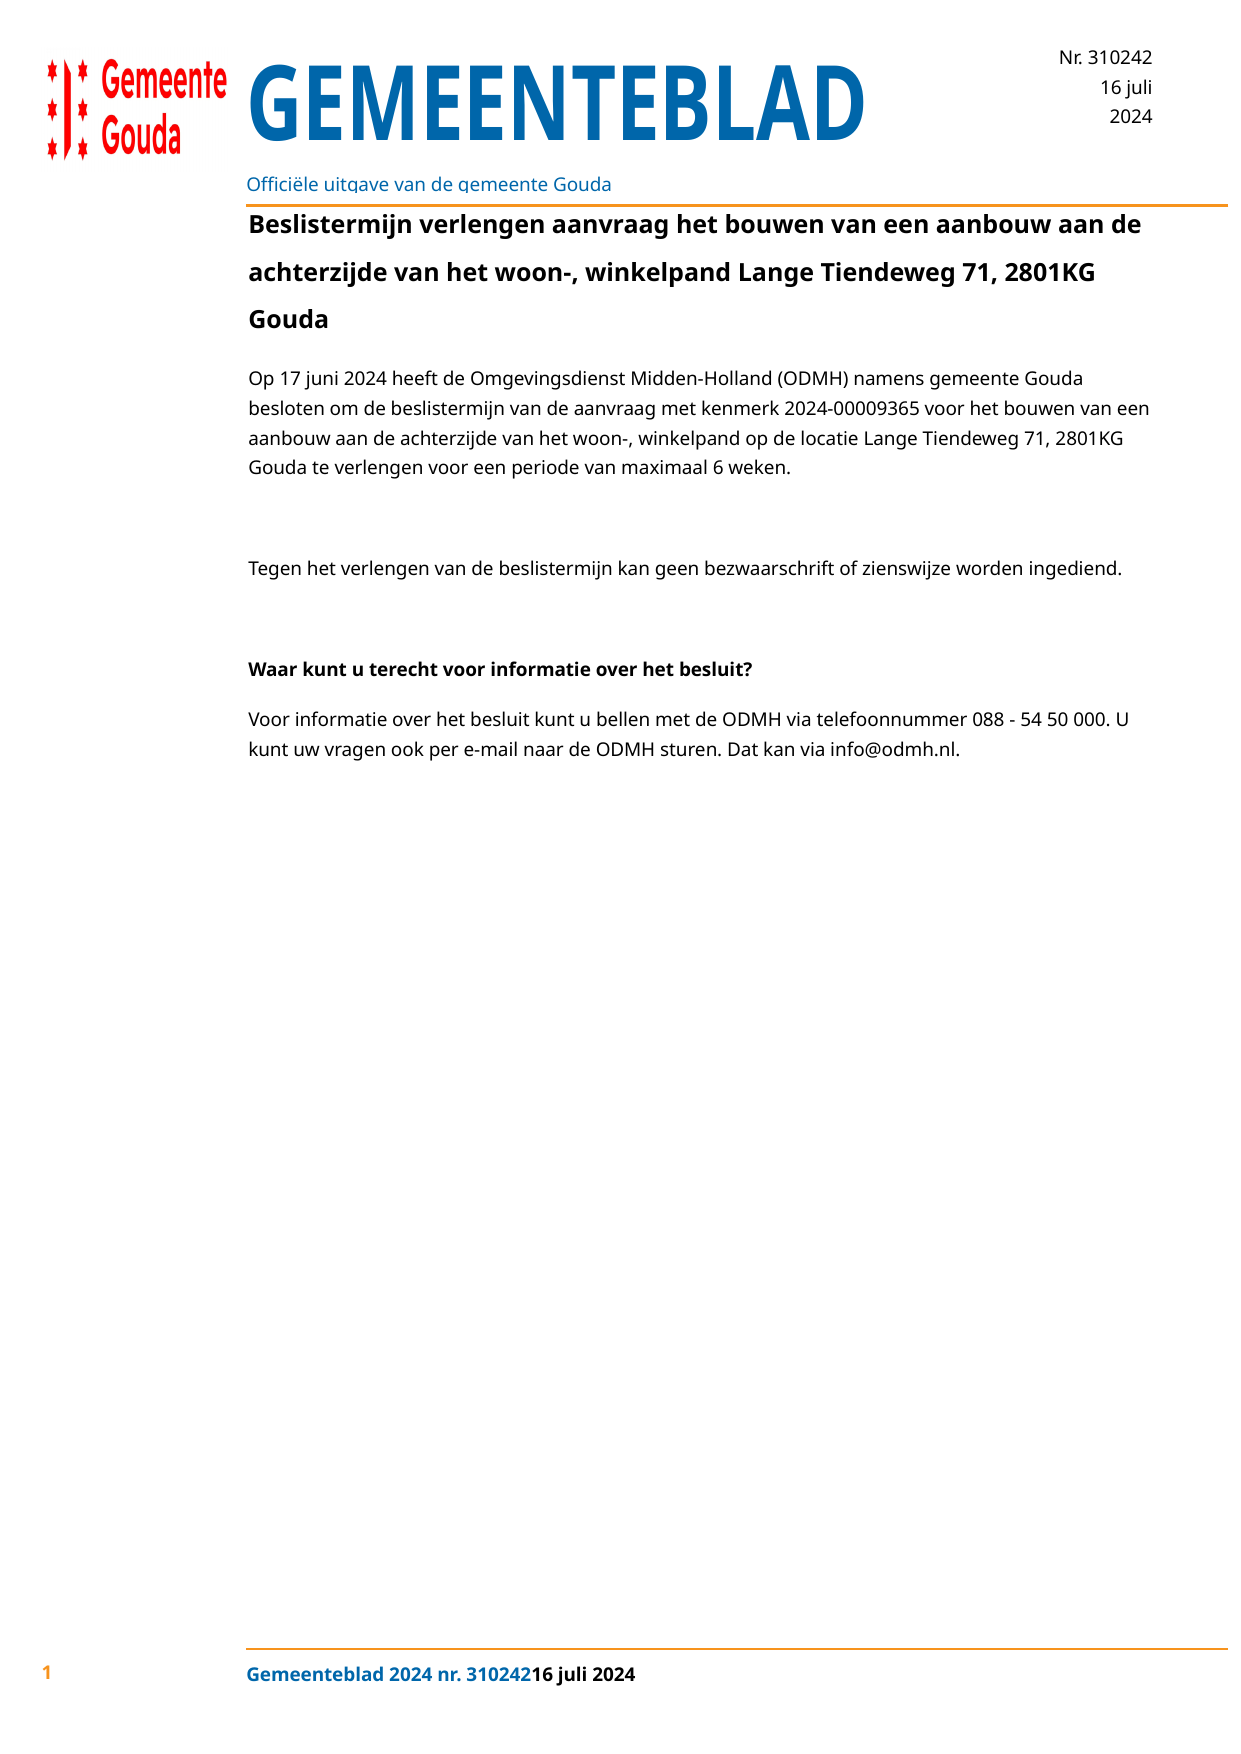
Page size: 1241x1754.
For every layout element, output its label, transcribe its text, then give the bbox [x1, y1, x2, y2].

text Tegen het verlengen van de beslistermijn kan geen bezwaarschrift of zienswijze worden ingediend. [248, 555, 1152, 581]
text Beslistermijn verlengen aanvraag het bouwen van een aanbouw aan de achterzijde van het woon-, winkelpand Lange Tiendeweg 71, 2801KG Gouda [248, 207, 1152, 336]
picture [41, 47, 231, 172]
text Waar kunt u terecht voor informatie over het besluit? [248, 656, 1152, 682]
text Op 17 juni 2024 heeft de Omgevingsdienst Midden-Holland (ODMH) namens gemeente Gouda besloten om de beslistermijn van de aanvraag met kenmerk 2024-00009365 voor het bouwen van een aanbouw aan de achterzijde van het woon-, winkelpand op de locatie Lange Tiendeweg 71, 2801KG Gouda te verlengen voor een periode van maximaal 6 weken. [248, 366, 1152, 480]
text Voor informatie over het besluit kunt u bellen met de ODMH via telefoonnummer 088 - 54 50 000. U kunt uw vragen ook per e-mail naar de ODMH sturen. Dat kan via info@odmh.nl. [248, 706, 1152, 762]
